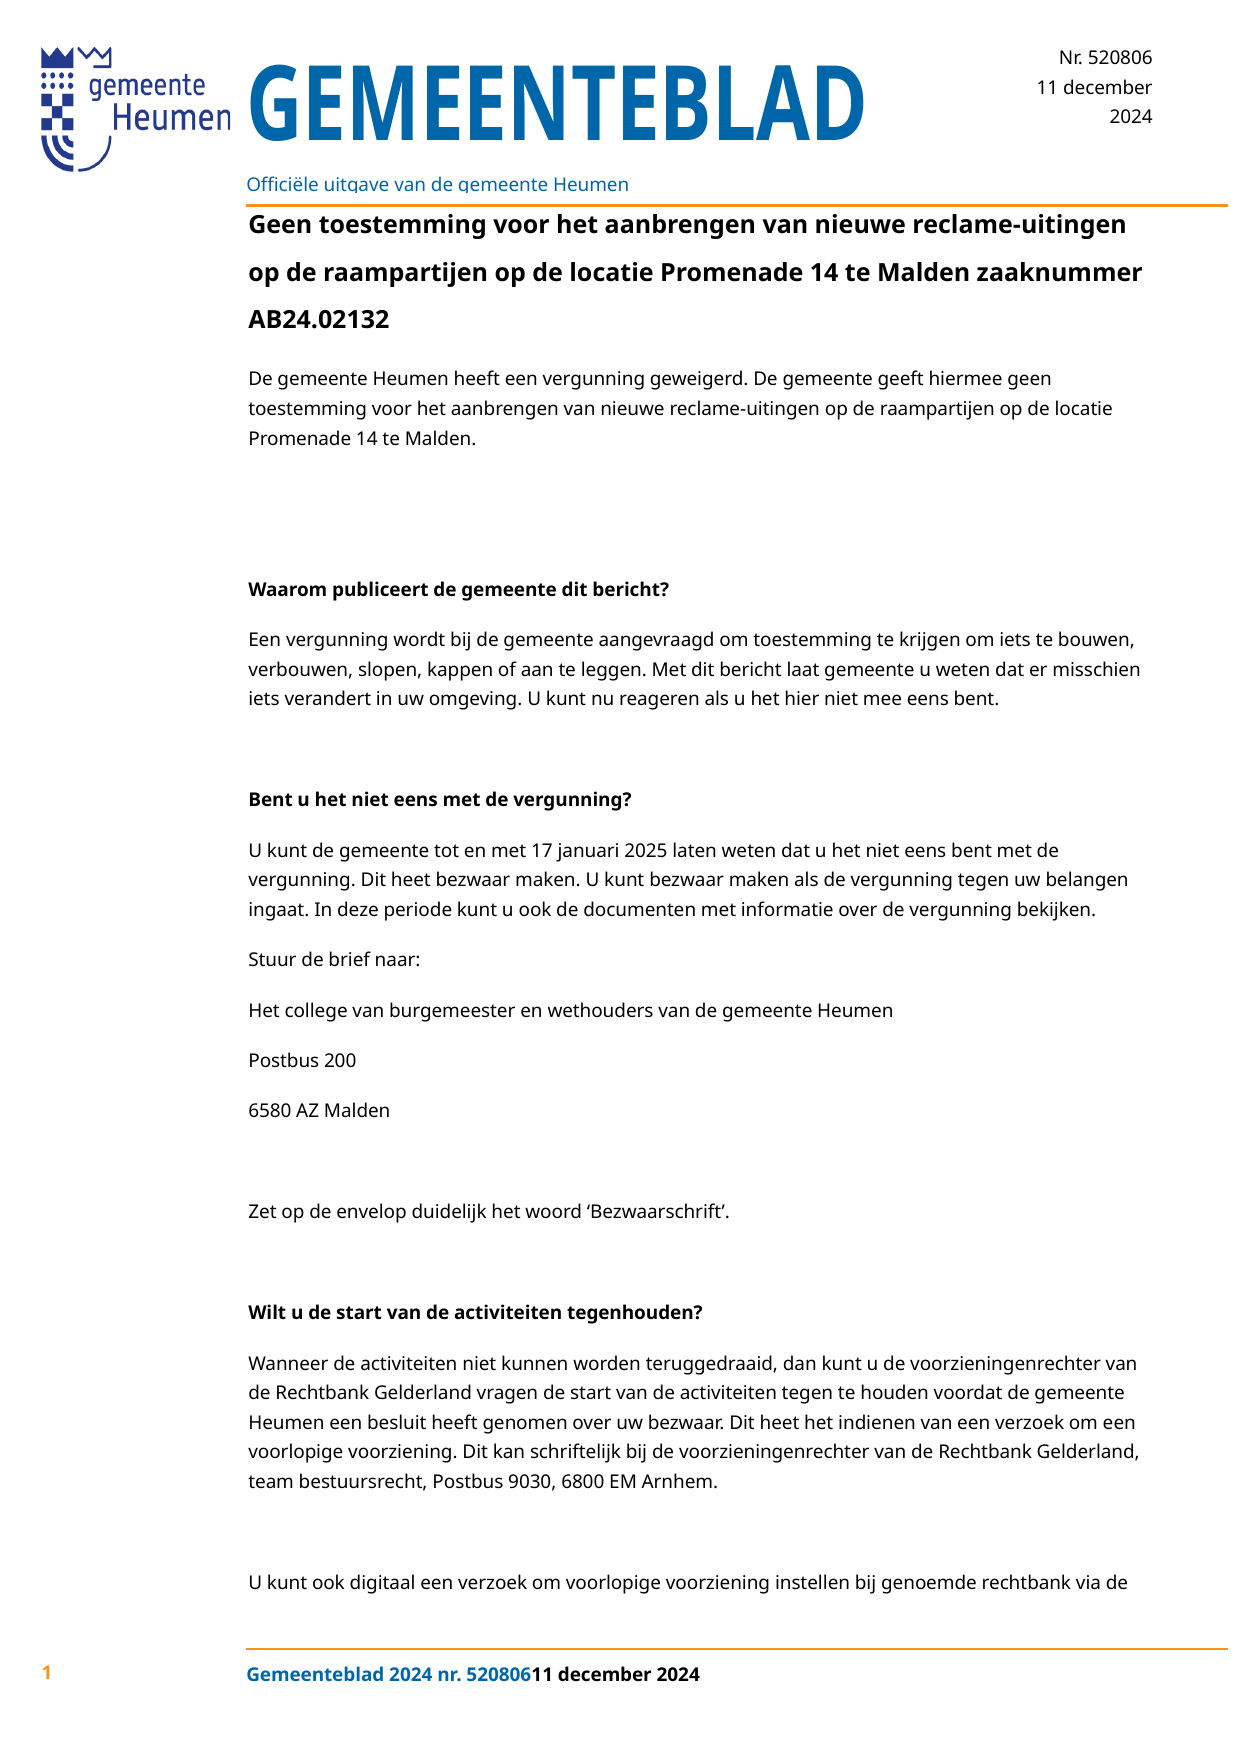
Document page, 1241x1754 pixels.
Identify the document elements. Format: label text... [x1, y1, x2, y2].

text Geen toestemming voor het aanbrengen van nieuwe reclame-uitingen op de raampartijen op de locatie Promenade 14 te Malden zaaknummer AB24.02132 [248, 207, 1152, 336]
text Het college van burgemeester en wethouders van de gemeente Heumen [248, 997, 1152, 1022]
text 6580 AZ Malden [248, 1098, 1152, 1123]
text Wanneer de activiteiten niet kunnen worden teruggedraaid, dan kunt u de voorzieningenrechter van de Rechtbank Gelderland vragen de start van de activiteiten tegen te houden voordat de gemeente Heumen een besluit heeft genomen over uw bezwaar. Dit heet het indienen van een verzoek om een voorlopige voorziening. Dit kan schriftelijk bij de voorzieningenrechter van de Rechtbank Gelderland, team bestuursrecht, Postbus 9030, 6800 EM Arnhem. [248, 1350, 1152, 1494]
text Zet op de envelop duidelijk het woord ‘Bezwaarschrift’. [248, 1198, 1152, 1224]
text De gemeente Heumen heeft een vergunning geweigerd. De gemeente geeft hiermee geen toestemming voor het aanbrengen van nieuwe reclame-uitingen op de raampartijen op de locatie Promenade 14 te Malden. [248, 366, 1152, 450]
text Stuur de brief naar: [248, 946, 1152, 972]
text Postbus 200 [248, 1047, 1152, 1073]
text U kunt ook digitaal een verzoek om voorlopige voorziening instellen bij genoemde rechtbank via de [248, 1569, 1152, 1594]
text Waarom publiceert de gemeente dit bericht? [248, 576, 1152, 602]
text Bent u het niet eens met de vergunning? [248, 786, 1152, 812]
text Wilt u de start van de activiteiten tegenhouden? [248, 1299, 1152, 1325]
text U kunt de gemeente tot en met 17 januari 2025 laten weten dat u het niet eens bent met de vergunning. Dit heet bezwaar maken. U kunt bezwaar maken als de vergunning tegen uw belangen ingaat. In deze periode kunt u ook de documenten met informatie over de vergunning bekijken. [248, 837, 1152, 922]
text Een vergunning wordt bij de gemeente aangevraagd om toestemming te krijgen om iets te bouwen, verbouwen, slopen, kappen of aan te leggen. Met dit bericht laat gemeente u weten dat er misschien iets verandert in uw omgeving. U kunt nu reageren als u het hier niet mee eens bent. [248, 626, 1152, 711]
picture [41, 47, 231, 172]
